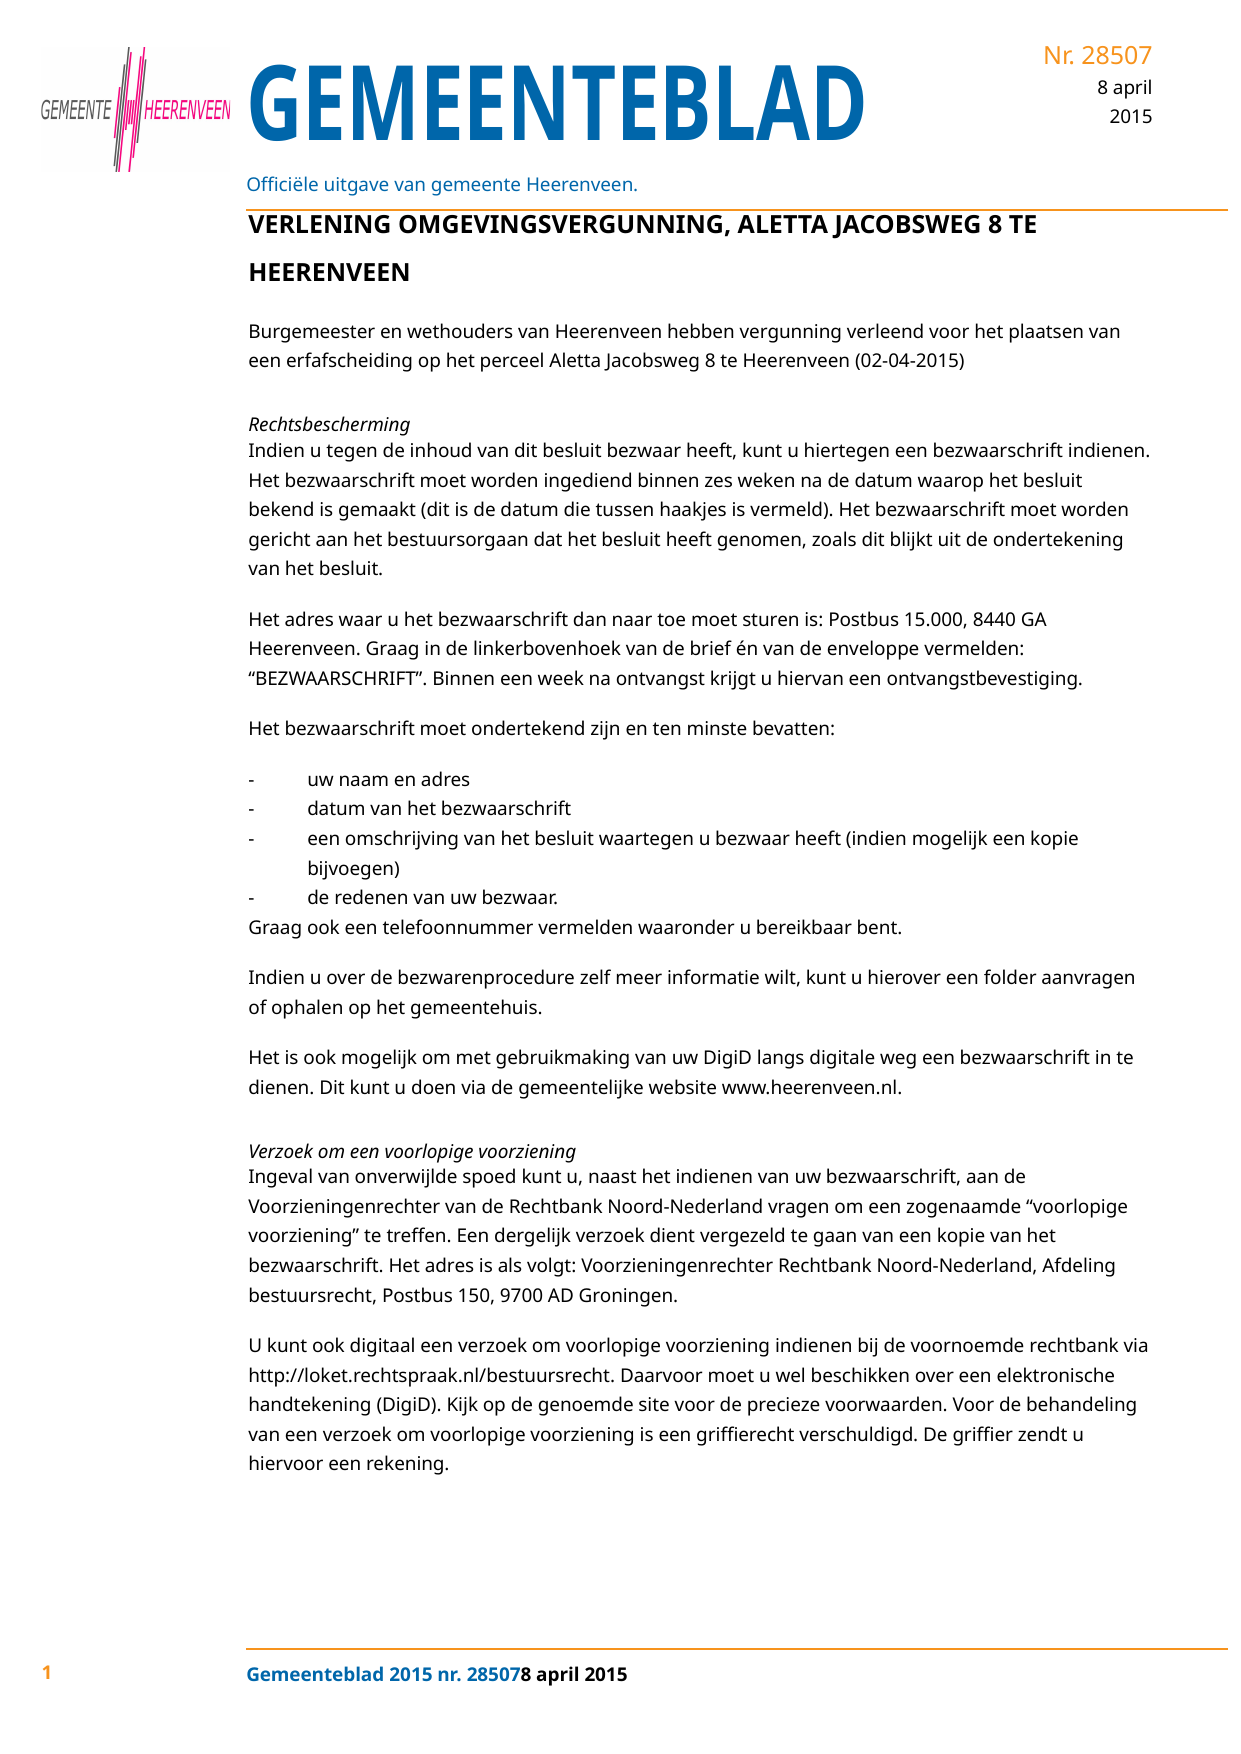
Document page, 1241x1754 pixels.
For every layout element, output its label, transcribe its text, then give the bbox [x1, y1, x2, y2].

text Ingeval van onverwijlde spoed kunt u, naast het indienen van uw bezwaarschrift, aan de Voorzieningenrechter van de Rechtbank Noord-Nederland vragen om een zogenaamde “voorlopige voorziening” te treffen. Een dergelijk verzoek dient vergezeld te gaan van een kopie van het bezwaarschrift. Het adres is als volgt: Voorzieningenrechter Rechtbank Noord-Nederland, Afdeling bestuursrecht, Postbus 150, 9700 AD Groningen. [248, 1163, 1152, 1308]
text Verzoek om een voorlopige voorziening [248, 1138, 1152, 1163]
list datum van het bezwaarschrift [248, 796, 1152, 821]
text U kunt ook digitaal een verzoek om voorlopige voorziening indienen bij de voornoemde rechtbank via http://loket.rechtspraak.nl/bestuursrecht. Daarvoor moet u wel beschikken over een elektronische handtekening (DigiD). Kijk op de genoemde site voor de precieze voorwaarden. Voor de behandeling van een verzoek om voorlopige voorziening is een griffierecht verschuldigd. De griffier zendt u hiervoor een rekening. [248, 1332, 1152, 1476]
list uw naam en adres [248, 766, 1152, 792]
list een omschrijving van het besluit waartegen u bezwaar heeft (indien mogelijk een kopie bijvoegen) [248, 825, 1152, 880]
text Graag ook een telefoonnummer vermelden waaronder u bereikbaar bent. [248, 914, 1152, 939]
text Het bezwaarschrift moet ondertekend zijn en ten minste bevatten: [248, 716, 1152, 741]
text Indien u tegen de inhoud van dit besluit bezwaar heeft, kunt u hiertegen een bezwaarschrift indienen. Het bezwaarschrift moet worden ingediend binnen zes weken na de datum waarop het besluit bekend is gemaakt (dit is de datum die tussen haakjes is vermeld). Het bezwaarschrift moet worden gericht aan het bestuursorgaan dat het besluit heeft genomen, zoals dit blijkt uit de ondertekening van het besluit. [248, 437, 1152, 581]
text Rechtsbescherming [248, 411, 1152, 437]
picture [41, 47, 231, 172]
list de redenen van uw bezwaar. [248, 884, 1152, 910]
text Burgemeester en wethouders van Heerenveen hebben vergunning verleend voor het plaatsen van een erfafscheiding op het perceel Aletta Jacobsweg 8 te Heerenveen (02-04-2015) [248, 318, 1152, 373]
text Indien u over de bezwarenprocedure zelf meer informatie wilt, kunt u hierover een folder aanvragen of ophalen op het gemeentehuis. [248, 964, 1152, 1019]
text Het is ook mogelijk om met gebruikmaking van uw DigiD langs digitale weg een bezwaarschrift in te dienen. Dit kunt u doen via de gemeentelijke website www.heerenveen.nl. [248, 1044, 1152, 1099]
text Het adres waar u het bezwaarschrift dan naar toe moet sturen is: Postbus 15.000, 8440 GA Heerenveen. Graag in de linkerbovenhoek van de brief én van de enveloppe vermelden: “BEZWAARSCHRIFT”. Binnen een week na ontvangst krijgt u hiervan een ontvangstbevestiging. [248, 606, 1152, 691]
text VERLENING OMGEVINGSVERGUNNING, ALETTA JACOBSWEG 8 TE HEERENVEEN [248, 211, 1152, 288]
